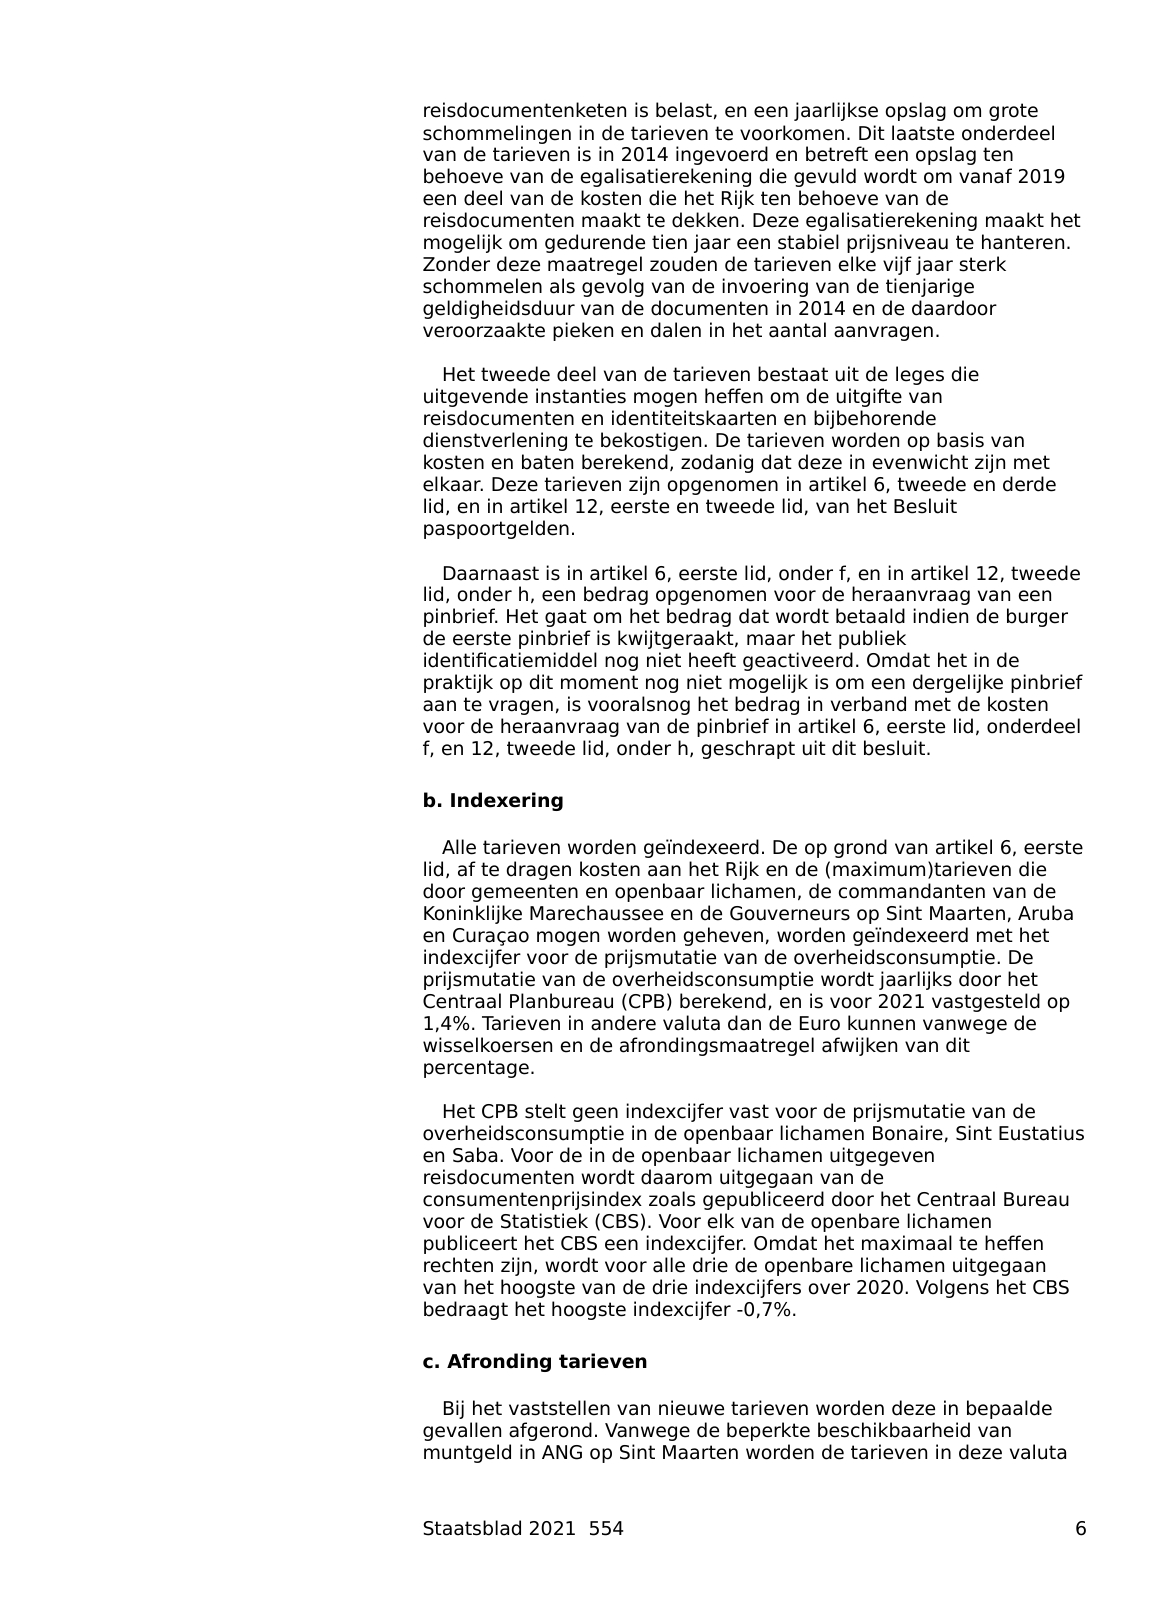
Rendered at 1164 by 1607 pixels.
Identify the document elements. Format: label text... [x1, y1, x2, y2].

text reisdocumentenketen is belast, en een jaarlijkse opslag om grote schommelingen in de tarieven te voorkomen. Dit laatste onderdeel van de tarieven is in 2014 ingevoerd en betreft een opslag ten behoeve van de egalisatierekening die gevuld wordt om vanaf 2019 een deel van de kosten die het Rijk ten behoeve van de reisdocumenten maakt te dekken. Deze egalisatierekening maakt het mogelijk om gedurende tien jaar een stabiel prijsniveau te hanteren. Zonder deze maatregel zouden de tarieven elke vijf jaar sterk schommelen als gevolg van de invoering van de tienjarige geldigheidsduur van de documenten in 2014 en de daardoor veroorzaakte pieken en dalen in het aantal aanvragen. [422, 100, 1087, 342]
text Alle tarieven worden geïndexeerd. De op grond van artikel 6, eerste lid, af te dragen kosten aan het Rijk en de (maximum)tarieven die door gemeenten en openbaar lichamen, de commandanten van de Koninklijke Marechaussee en de Gouverneurs op Sint Maarten, Aruba en Curaçao mogen worden geheven, worden geïndexeerd met het indexcijfer voor de prijsmutatie van de overheidsconsumptie. De prijsmutatie van de overheidsconsumptie wordt jaarlijks door het Centraal Planbureau (CPB) berekend, en is voor 2021 vastgesteld op 1,4%. Tarieven in andere valuta dan de Euro kunnen vanwege de wisselkoersen en de afrondingsmaatregel afwijken van dit percentage. [422, 837, 1087, 1079]
text Bij het vaststellen van nieuwe tarieven worden deze in bepaalde gevallen afgerond. Vanwege de beperkte beschikbaarheid van muntgeld in ANG op Sint Maarten worden de tarieven in deze valuta [422, 1398, 1087, 1464]
text Daarnaast is in artikel 6, eerste lid, onder f, en in artikel 12, tweede lid, onder h, een bedrag opgenomen voor de heraanvraag van een pinbrief. Het gaat om het bedrag dat wordt betaald indien de burger de eerste pinbrief is kwijtgeraakt, maar het publiek identificatiemiddel nog niet heeft geactiveerd. Omdat het in de praktijk op dit moment nog niet mogelijk is om een dergelijke pinbrief aan te vragen, is vooralsnog het bedrag in verband met de kosten voor de heraanvraag van de pinbrief in artikel 6, eerste lid, onderdeel f, en 12, tweede lid, onder h, geschrapt uit dit besluit. [422, 562, 1087, 760]
text Het tweede deel van de tarieven bestaat uit de leges die uitgevende instanties mogen heffen om de uitgifte van reisdocumenten en identiteitskaarten en bijbehorende dienstverlening te bekostigen. De tarieven worden op basis van kosten en baten berekend, zodanig dat deze in evenwicht zijn met elkaar. Deze tarieven zijn opgenomen in artikel 6, tweede en derde lid, en in artikel 12, eerste en tweede lid, van het Besluit paspoortgelden. [422, 364, 1087, 540]
text Het CPB stelt geen indexcijfer vast voor de prijsmutatie van de overheidsconsumptie in de openbaar lichamen Bonaire, Sint Eustatius en Saba. Voor de in de openbaar lichamen uitgegeven reisdocumenten wordt daarom uitgegaan van de consumentenprijsindex zoals gepubliceerd door het Centraal Bureau voor de Statistiek (CBS). Voor elk van de openbare lichamen publiceert het CBS een indexcijfer. Omdat het maximaal te heffen rechten zijn, wordt voor alle drie de openbare lichamen uitgegaan van het hoogste van de drie indexcijfers over 2020. Volgens het CBS bedraagt het hoogste indexcijfer -0,7%. [422, 1101, 1087, 1321]
subtitle c. Afronding tarieven [422, 1351, 1087, 1373]
subtitle b. Indexering [422, 790, 1087, 812]
